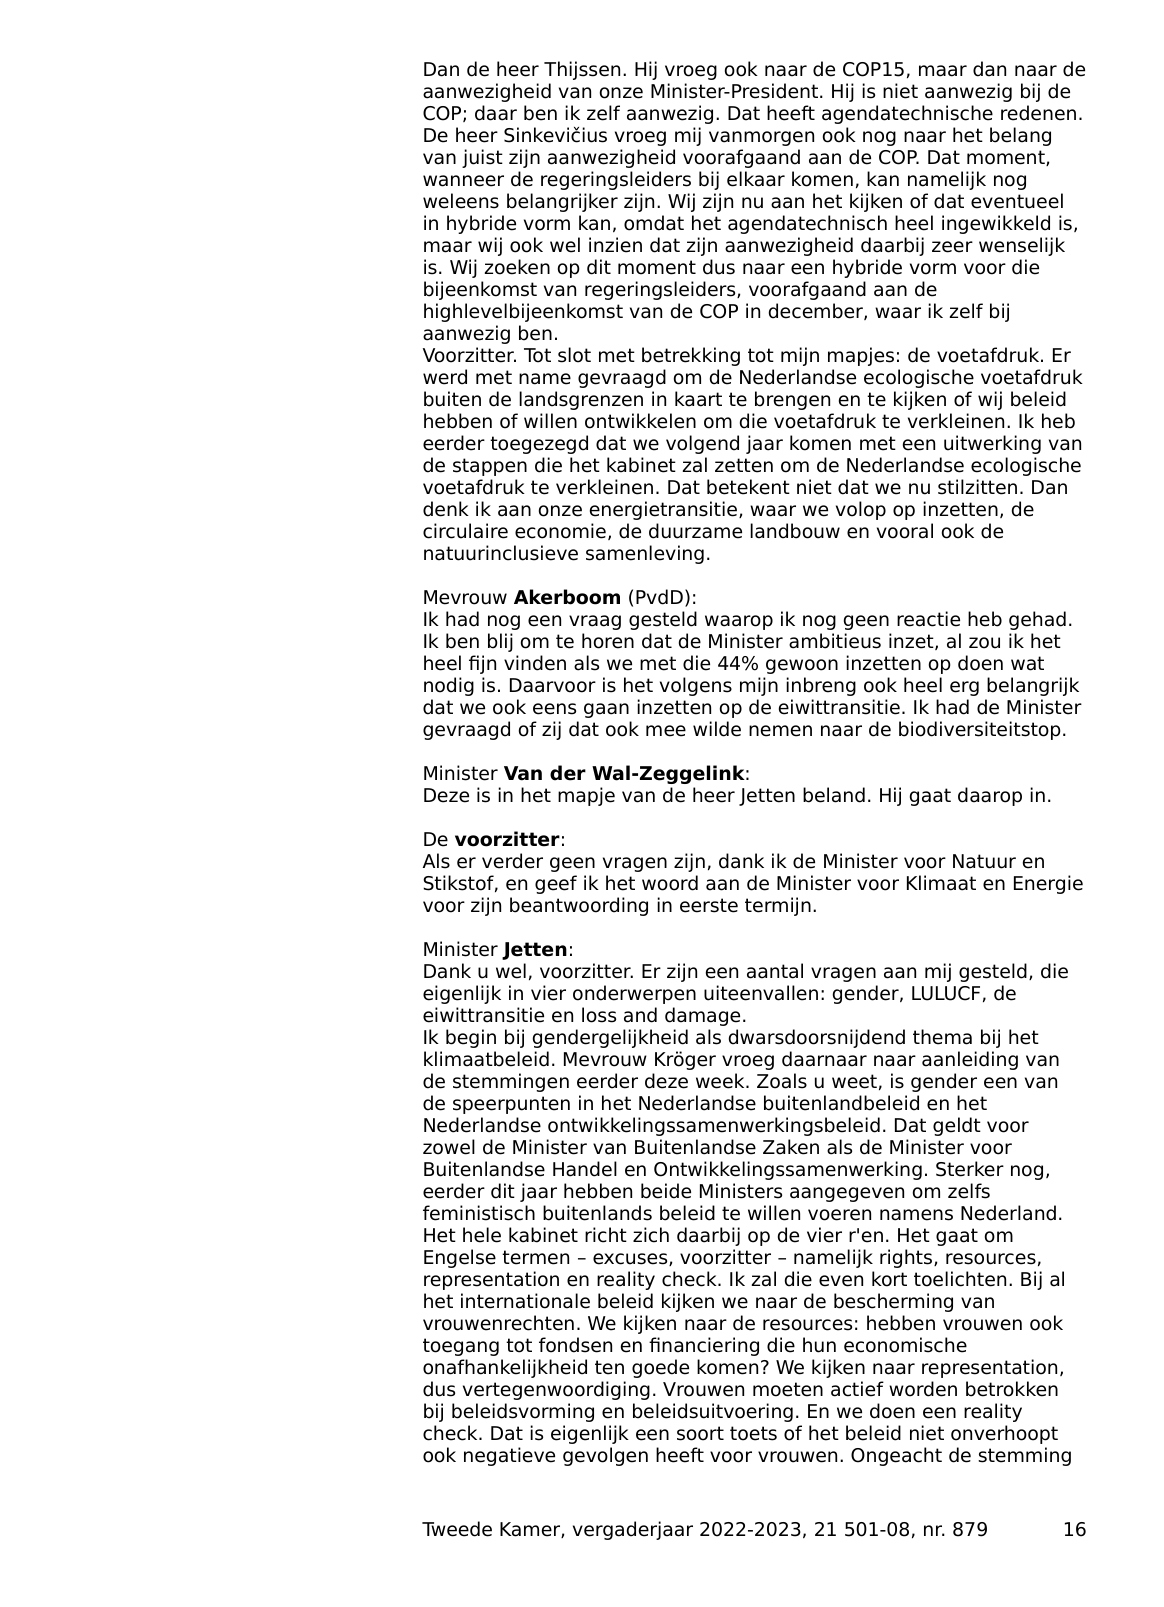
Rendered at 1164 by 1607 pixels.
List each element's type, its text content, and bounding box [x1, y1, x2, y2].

text Deze is in het mapje van de heer Jetten beland. Hij gaat daarop in. [422, 785, 1087, 807]
text Ik begin bij gendergelijkheid als dwarsdoorsnijdend thema bij het klimaatbeleid. Mevrouw Kröger vroeg daarnaar naar aanleiding van de stemmingen eerder deze week. Zoals u weet, is gender een van de speerpunten in het Nederlandse buitenlandbeleid en het Nederlandse ontwikkelingssamenwerkingsbeleid. Dat geldt voor zowel de Minister van Buitenlandse Zaken als de Minister voor Buitenlandse Handel en Ontwikkelingssamenwerking. Sterker nog, eerder dit jaar hebben beide Ministers aangegeven om zelfs feministisch buitenlands beleid te willen voeren namens Nederland. Het hele kabinet richt zich daarbij op de vier r'en. Het gaat om Engelse termen – excuses, voorzitter – namelijk rights, resources, representation en reality check. Ik zal die even kort toelichten. Bij al het internationale beleid kijken we naar de bescherming van vrouwenrechten. We kijken naar de resources: hebben vrouwen ook toegang tot fondsen en financiering die hun economische onafhankelijkheid ten goede komen? We kijken naar representation, dus vertegenwoordiging. Vrouwen moeten actief worden betrokken bij beleidsvorming en beleidsuitvoering. En we doen een reality check. Dat is eigenlijk een soort toets of het beleid niet onverhoopt ook negatieve gevolgen heeft voor vrouwen. Ongeacht de stemming [422, 1027, 1087, 1467]
text Minister Jetten: [422, 939, 1087, 961]
text Als er verder geen vragen zijn, dank ik de Minister voor Natuur en Stikstof, en geef ik het woord aan de Minister voor Klimaat en Energie voor zijn beantwoording in eerste termijn. [422, 851, 1087, 917]
text Minister Van der Wal-Zeggelink: [422, 763, 1087, 785]
text Dan de heer Thijssen. Hij vroeg ook naar de COP15, maar dan naar de aanwezigheid van onze Minister-President. Hij is niet aanwezig bij de COP; daar ben ik zelf aanwezig. Dat heeft agendatechnische redenen. De heer Sinkevičius vroeg mij vanmorgen ook nog naar het belang van juist zijn aanwezigheid voorafgaand aan de COP. Dat moment, wanneer de regeringsleiders bij elkaar komen, kan namelijk nog weleens belangrijker zijn. Wij zijn nu aan het kijken of dat eventueel in hybride vorm kan, omdat het agendatechnisch heel ingewikkeld is, maar wij ook wel inzien dat zijn aanwezigheid daarbij zeer wenselijk is. Wij zoeken op dit moment dus naar een hybride vorm voor die bijeenkomst van regeringsleiders, voorafgaand aan de highlevelbijeenkomst van de COP in december, waar ik zelf bij aanwezig ben. [422, 59, 1087, 345]
text Mevrouw Akerboom (PvdD): [422, 587, 1087, 609]
text Voorzitter. Tot slot met betrekking tot mijn mapjes: de voetafdruk. Er werd met name gevraagd om de Nederlandse ecologische voetafdruk buiten de landsgrenzen in kaart te brengen en te kijken of wij beleid hebben of willen ontwikkelen om die voetafdruk te verkleinen. Ik heb eerder toegezegd dat we volgend jaar komen met een uitwerking van de stappen die het kabinet zal zetten om de Nederlandse ecologische voetafdruk te verkleinen. Dat betekent niet dat we nu stilzitten. Dan denk ik aan onze energietransitie, waar we volop op inzetten, de circulaire economie, de duurzame landbouw en vooral ook de natuurinclusieve samenleving. [422, 345, 1087, 564]
text Ik had nog een vraag gesteld waarop ik nog geen reactie heb gehad. Ik ben blij om te horen dat de Minister ambitieus inzet, al zou ik het heel fijn vinden als we met die 44% gewoon inzetten op doen wat nodig is. Daarvoor is het volgens mijn inbreng ook heel erg belangrijk dat we ook eens gaan inzetten op de eiwittransitie. Ik had de Minister gevraagd of zij dat ook mee wilde nemen naar de biodiversiteitstop. [422, 609, 1087, 741]
text De voorzitter: [422, 829, 1087, 851]
text Dank u wel, voorzitter. Er zijn een aantal vragen aan mij gesteld, die eigenlijk in vier onderwerpen uiteenvallen: gender, LULUCF, de eiwittransitie en loss and damage. [422, 961, 1087, 1027]
